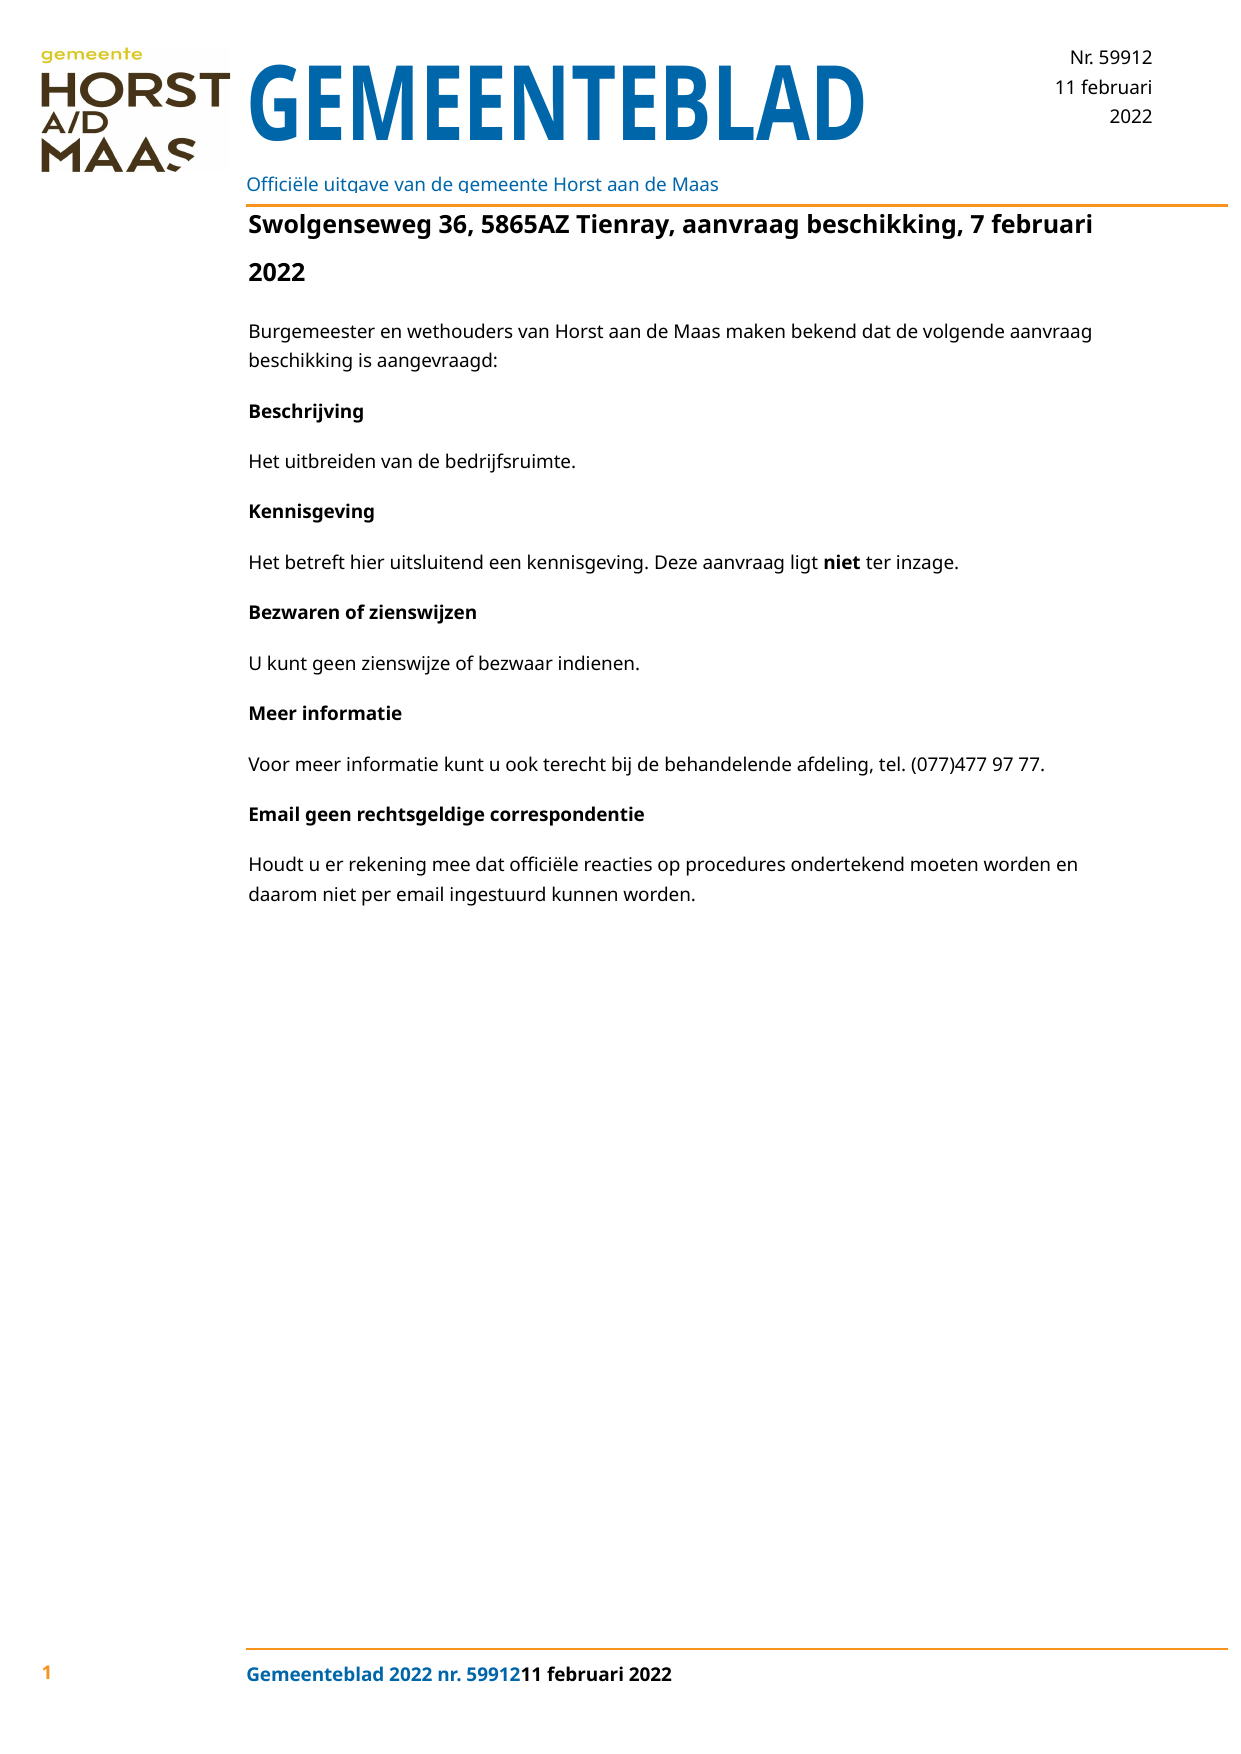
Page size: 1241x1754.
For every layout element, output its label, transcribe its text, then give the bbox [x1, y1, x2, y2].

text Meer informatie [248, 700, 1152, 726]
text Voor meer informatie kunt u ook terecht bij de behandelende afdeling, tel. (077)477 97 77. [248, 751, 1152, 777]
text Burgemeester en wethouders van Horst aan de Maas maken bekend dat de volgende aanvraag beschikking is aangevraagd: [248, 318, 1152, 373]
text Bezwaren of zienswijzen [248, 599, 1152, 625]
text Email geen rechtsgeldige correspondentie [248, 801, 1152, 827]
text Beschrijving [248, 398, 1152, 424]
text Houdt u er rekening mee dat officiële reacties op procedures ondertekend moeten worden en daarom niet per email ingestuurd kunnen worden. [248, 852, 1152, 907]
text Het betreft hier uitsluitend een kennisgeving. Deze aanvraag ligt niet ter inzage. [248, 549, 1152, 575]
text Swolgenseweg 36, 5865AZ Tienray, aanvraag beschikking, 7 februari 2022 [248, 207, 1152, 288]
picture [41, 47, 231, 172]
text Het uitbreiden van de bedrijfsruimte. [248, 448, 1152, 474]
text U kunt geen zienswijze of bezwaar indienen. [248, 650, 1152, 676]
text Kennisgeving [248, 499, 1152, 524]
